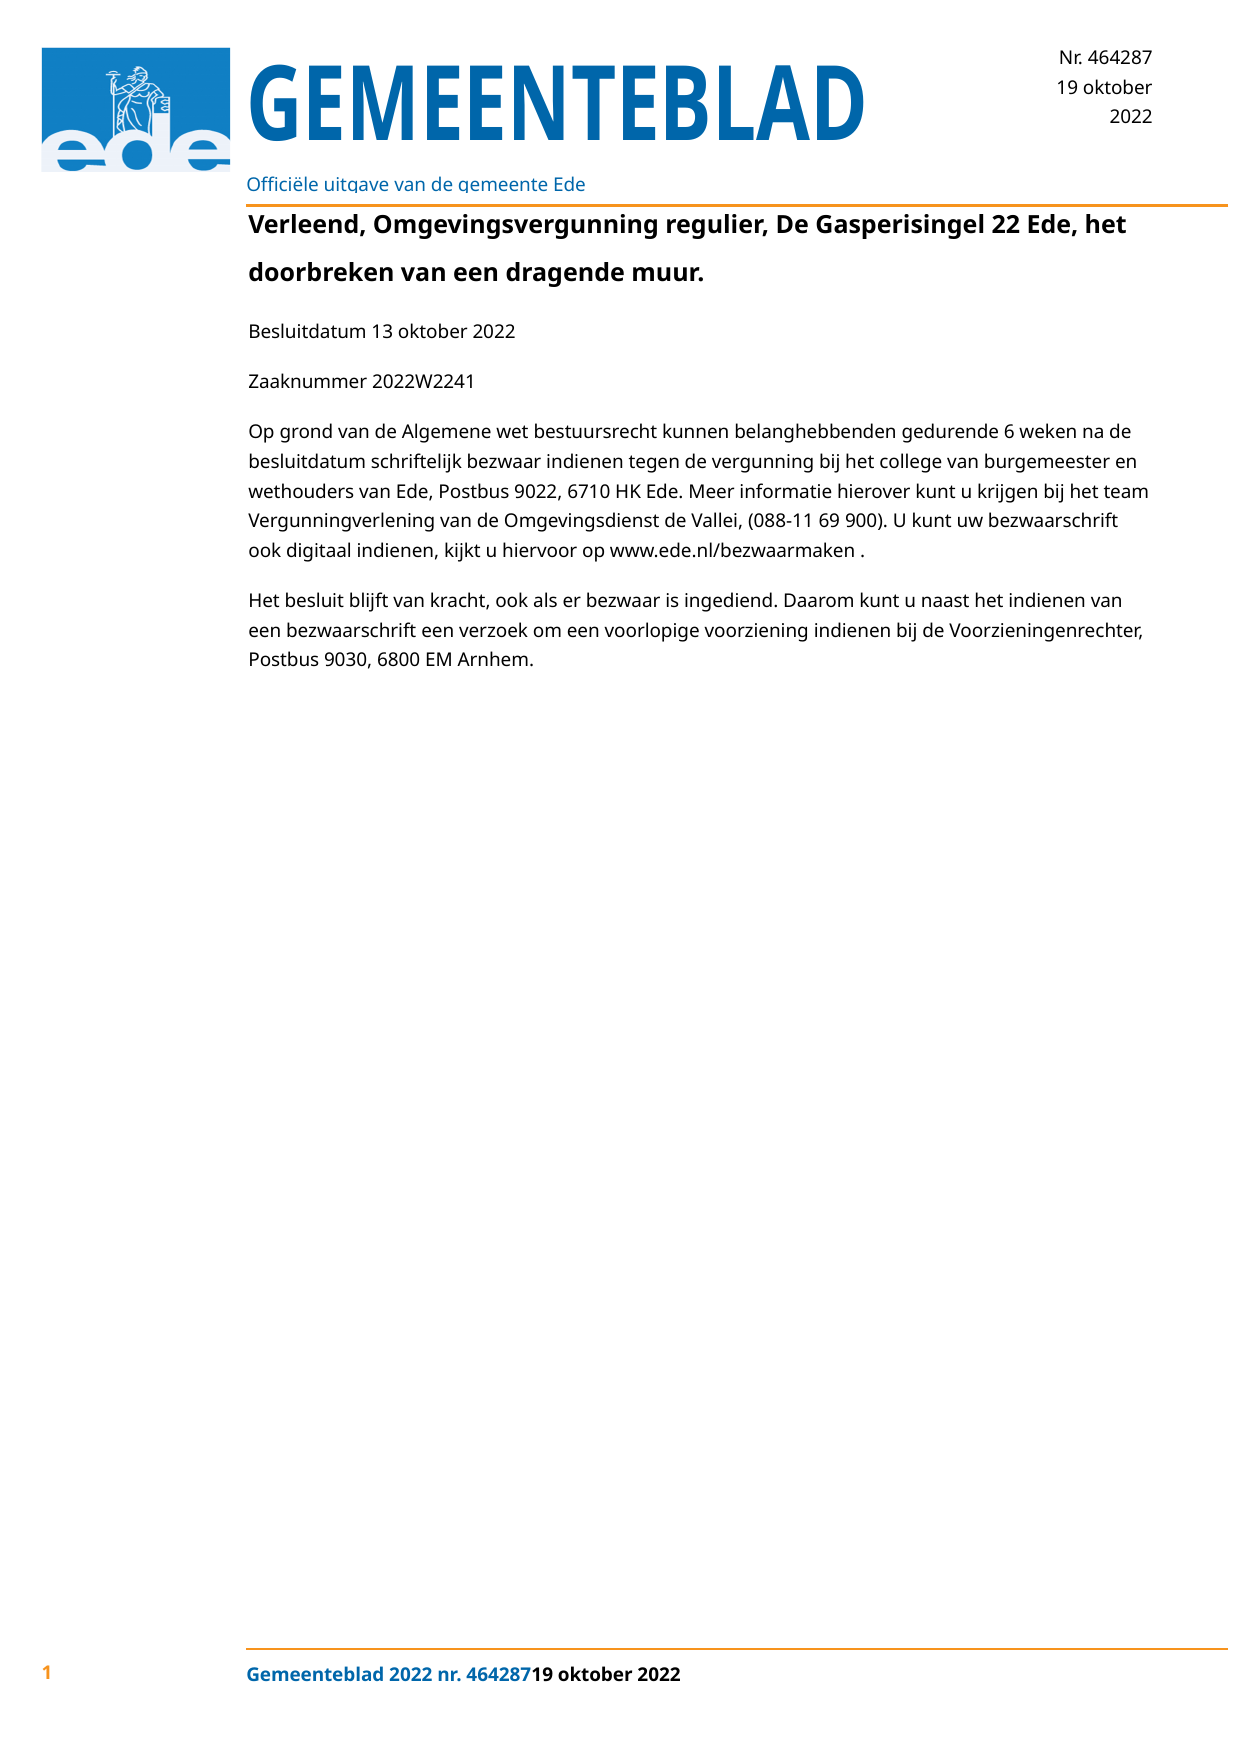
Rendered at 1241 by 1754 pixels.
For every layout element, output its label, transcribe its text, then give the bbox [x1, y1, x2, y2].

text Besluitdatum 13 oktober 2022 [248, 318, 1152, 344]
text Het besluit blijft van kracht, ook als er bezwaar is ingediend. Daarom kunt u naast het indienen van een bezwaarschrift een verzoek om een voorlopige voorziening indienen bij de Voorzieningenrechter, Postbus 9030, 6800 EM Arnhem. [248, 587, 1152, 672]
text Op grond van de Algemene wet bestuursrecht kunnen belanghebbenden gedurende 6 weken na de besluitdatum schriftelijk bezwaar indienen tegen de vergunning bij het college van burgemeester en wethouders van Ede, Postbus 9022, 6710 HK Ede. Meer informatie hierover kunt u krijgen bij het team Vergunningverlening van de Omgevingsdienst de Vallei, (088-11 69 900). U kunt uw bezwaarschrift ook digitaal indienen, kijkt u hiervoor op www.ede.nl/bezwaarmaken . [248, 419, 1152, 563]
text Verleend, Omgevingsvergunning regulier, De Gasperisingel 22 Ede, het doorbreken van een dragende muur. [248, 207, 1152, 288]
picture [41, 47, 231, 172]
text Zaaknummer 2022W2241 [248, 368, 1152, 394]
